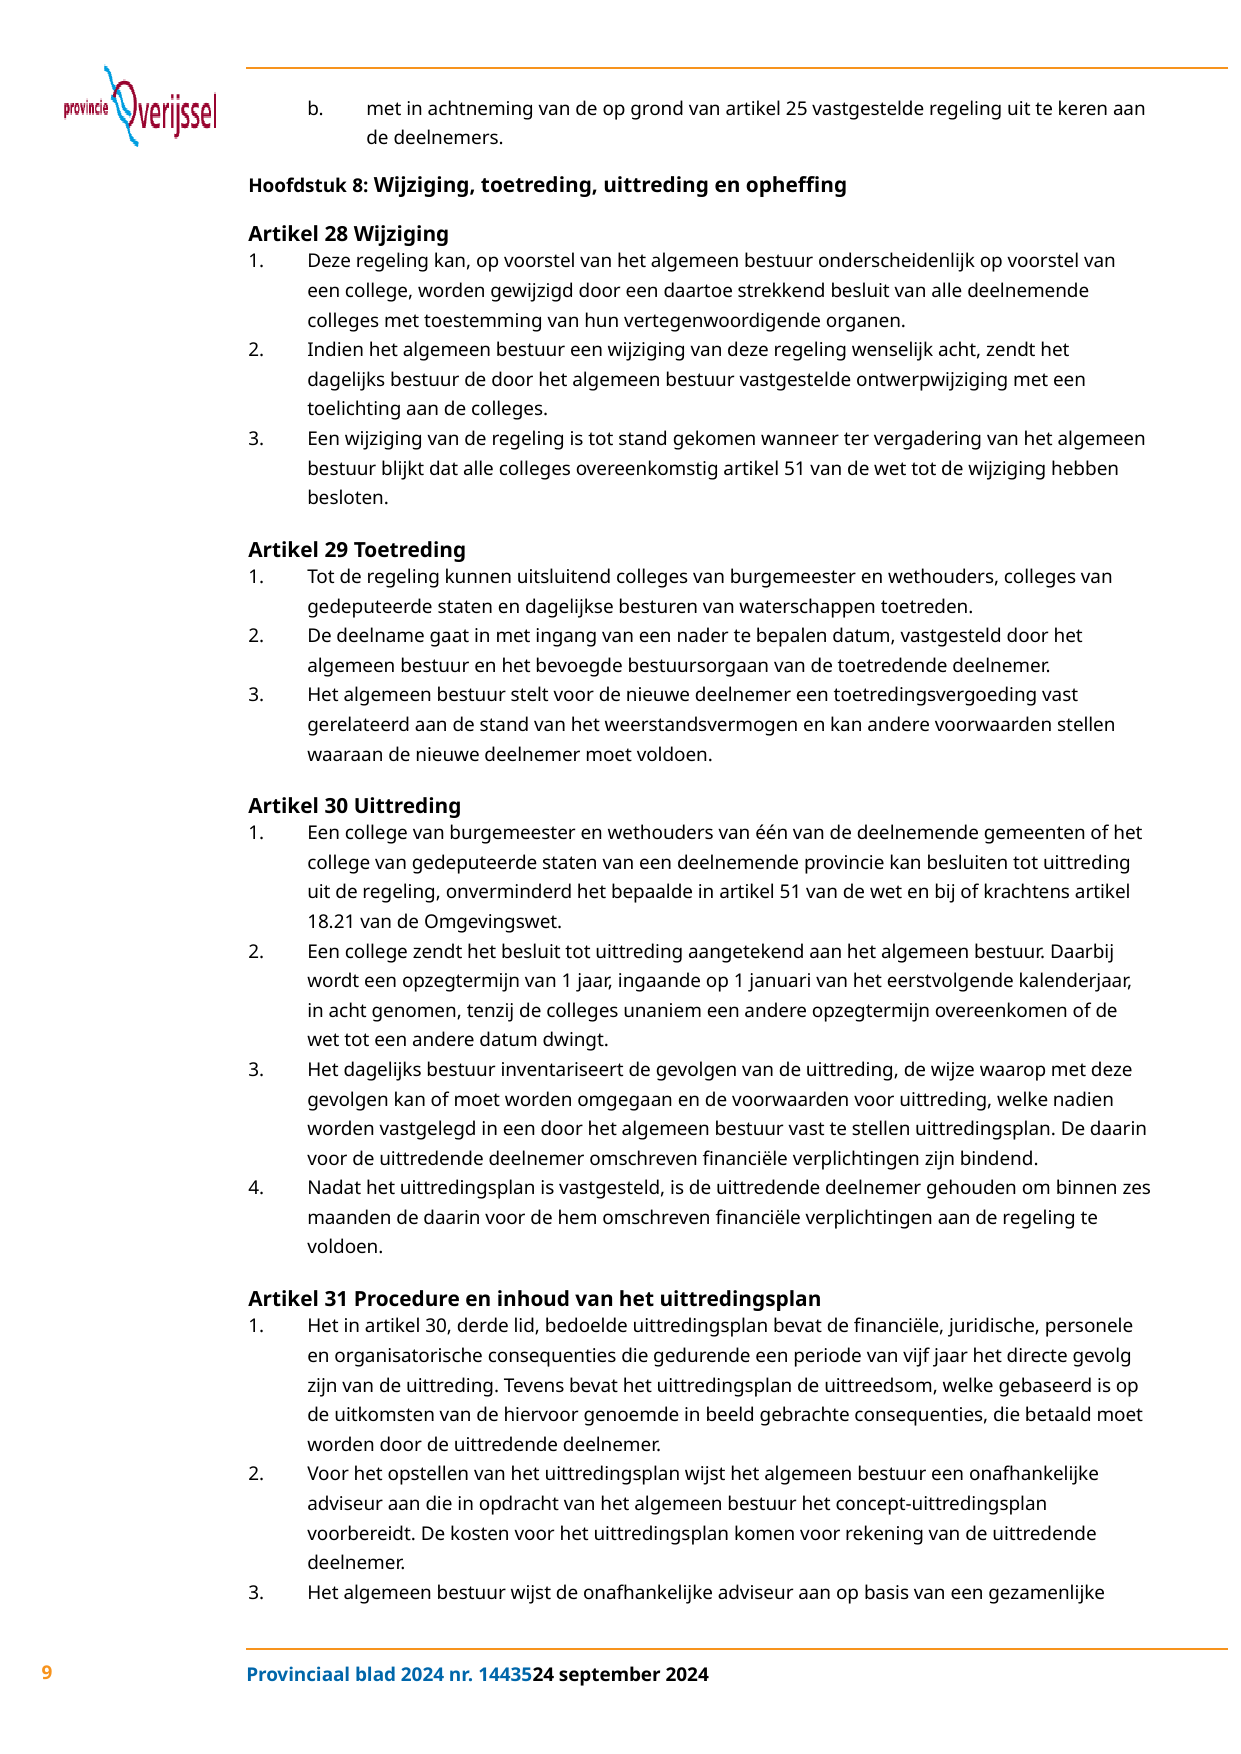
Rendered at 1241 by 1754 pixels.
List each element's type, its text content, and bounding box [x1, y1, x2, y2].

list Nadat het uittredingsplan is vastgesteld, is de uittredende deelnemer gehouden om binnen zes maanden de daarin voor de hem omschreven financiële verplichtingen aan de regeling te voldoen. [248, 1174, 1152, 1259]
text Artikel 28 Wijziging [248, 219, 1152, 248]
text Artikel 29 Toetreding [248, 535, 1152, 563]
list Het in artikel 30, derde lid, bedoelde uittredingsplan bevat de financiële, juridische, personele en organisatorische consequenties die gedurende een periode van vijf jaar het directe gevolg zijn van de uittreding. Tevens bevat het uittredingsplan de uittreedsom, welke gebaseerd is op de uitkomsten van de hiervoor genoemde in beeld gebrachte consequenties, die betaald moet worden door de uittredende deelnemer. [248, 1313, 1152, 1457]
list Een wijziging van de regeling is tot stand gekomen wanneer ter vergadering van het algemeen bestuur blijkt dat alle colleges overeenkomstig artikel 51 van de wet tot de wijziging hebben besloten. [248, 425, 1152, 510]
text Artikel 30 Uittreding [248, 791, 1152, 819]
list Tot de regeling kunnen uitsluitend colleges van burgemeester en wethouders, colleges van gedeputeerde staten en dagelijkse besturen van waterschappen toetreden. [248, 563, 1152, 618]
list Voor het opstellen van het uittredingsplan wijst het algemeen bestuur een onafhankelijke adviseur aan die in opdracht van het algemeen bestuur het concept-uittredingsplan voorbereidt. De kosten voor het uittredingsplan komen voor rekening van de uittredende deelnemer. [248, 1461, 1152, 1575]
text Hoofdstuk 8: Wijziging, toetreding, uittreding en opheffing [248, 170, 1152, 198]
list Een college van burgemeester en wethouders van één van de deelnemende gemeenten of het college van gedeputeerde staten van een deelnemende provincie kan besluiten tot uittreding uit de regeling, onverminderd het bepaalde in artikel 51 van de wet en bij of krachtens artikel 18.21 van de Omgevingswet. [248, 819, 1152, 934]
list Het algemeen bestuur wijst de onafhankelijke adviseur aan op basis van een gezamenlijke [248, 1579, 1152, 1604]
list Het dagelijks bestuur inventariseert de gevolgen van de uittreding, de wijze waarop met deze gevolgen kan of moet worden omgegaan en de voorwaarden voor uittreding, welke nadien worden vastgelegd in een door het algemeen bestuur vast te stellen uittredingsplan. De daarin voor de uittredende deelnemer omschreven financiële verplichtingen zijn bindend. [248, 1056, 1152, 1171]
picture [41, 47, 231, 172]
list Indien het algemeen bestuur een wijziging van deze regeling wenselijk acht, zendt het dagelijks bestuur de door het algemeen bestuur vastgestelde ontwerpwijziging met een toelichting aan de colleges. [248, 336, 1152, 421]
list Het algemeen bestuur stelt voor de nieuwe deelnemer een toetredingsvergoeding vast gerelateerd aan de stand van het weerstandsvermogen en kan andere voorwaarden stellen waaraan de nieuwe deelnemer moet voldoen. [248, 682, 1152, 766]
text Artikel 31 Procedure en inhoud van het uittredingsplan [248, 1284, 1152, 1313]
list Deze regeling kan, op voorstel van het algemeen bestuur onderscheidenlijk op voorstel van een college, worden gewijzigd door een daartoe strekkend besluit van alle deelnemende colleges met toestemming van hun vertegenwoordigende organen. [248, 248, 1152, 333]
list met in achtneming van de op grond van artikel 25 vastgestelde regeling uit te keren aan de deelnemers. [307, 95, 1152, 150]
list Een college zendt het besluit tot uittreding aangetekend aan het algemeen bestuur. Daarbij wordt een opzegtermijn van 1 jaar, ingaande op 1 januari van het eerstvolgende kalenderjaar, in acht genomen, tenzij de colleges unaniem een andere opzegtermijn overeenkomen of de wet tot een andere datum dwingt. [248, 938, 1152, 1052]
list De deelname gaat in met ingang van een nader te bepalen datum, vastgesteld door het algemeen bestuur en het bevoegde bestuursorgaan van de toetredende deelnemer. [248, 622, 1152, 678]
